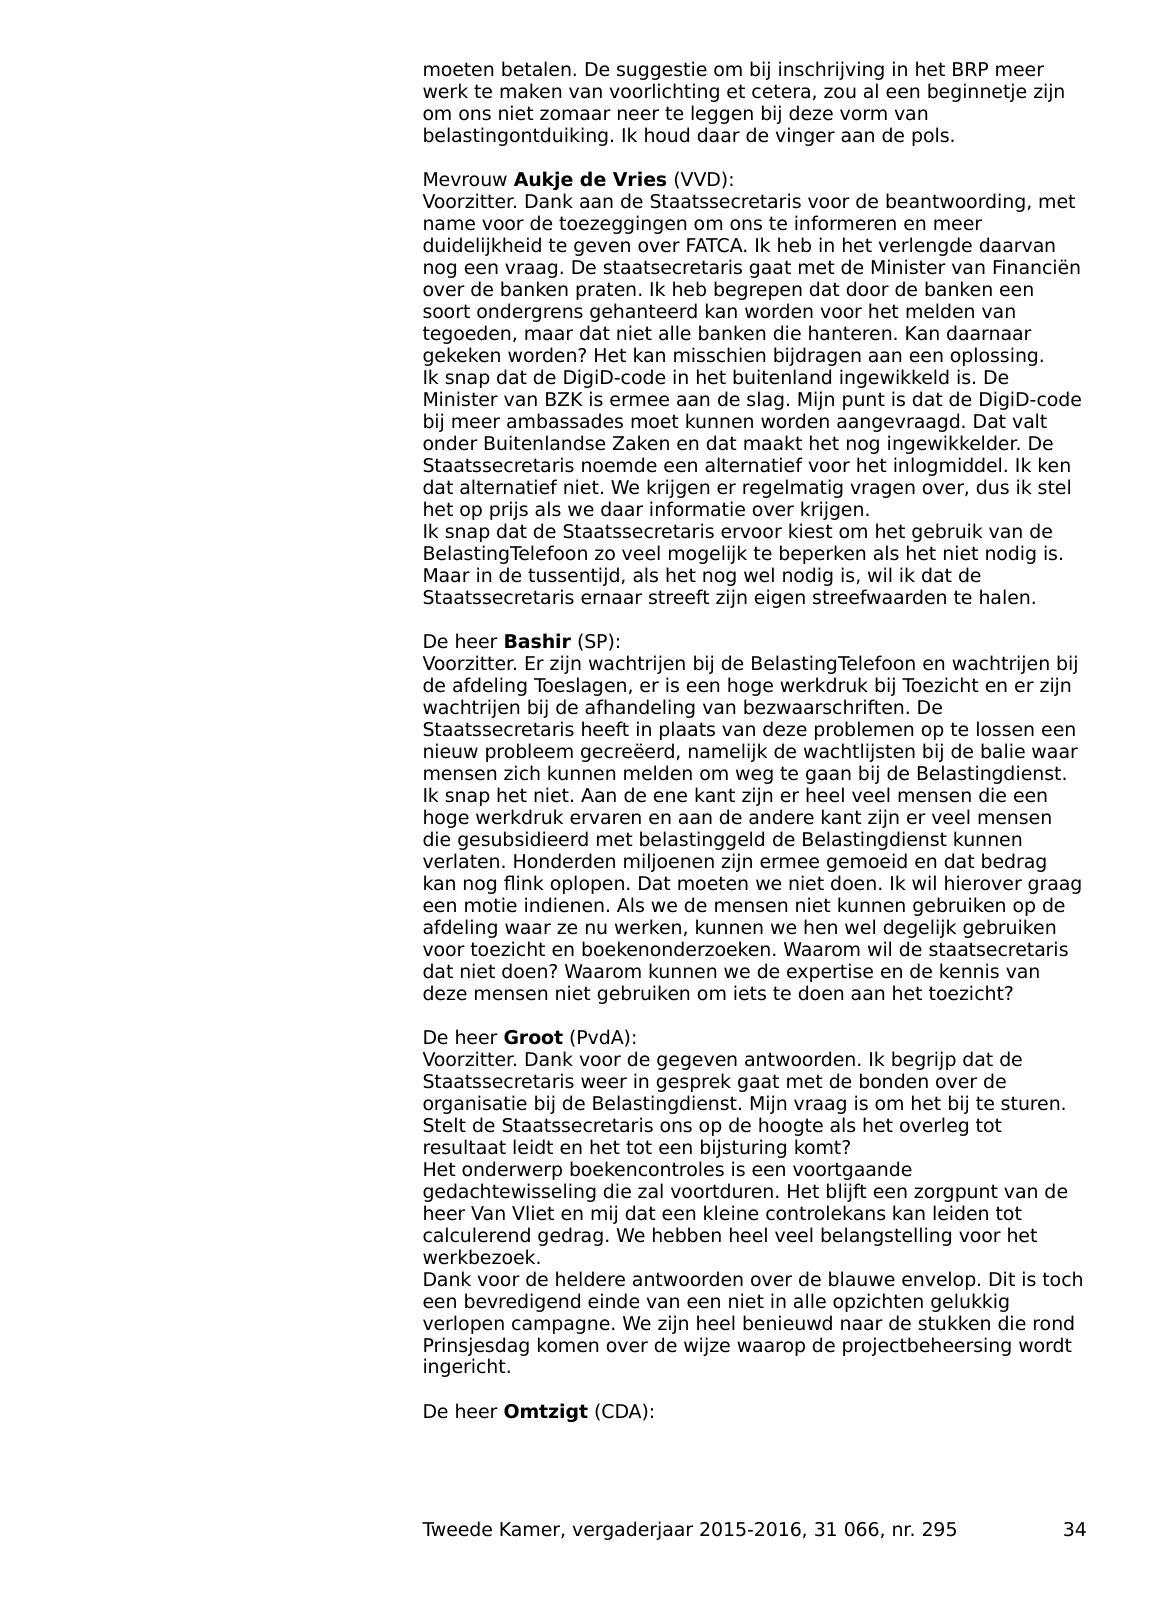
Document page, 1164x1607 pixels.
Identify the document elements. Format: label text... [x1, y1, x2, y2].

text Ik snap dat de DigiD-code in het buitenland ingewikkeld is. De Minister van BZK is ermee aan de slag. Mijn punt is dat de DigiD-code bij meer ambassades moet kunnen worden aangevraagd. Dat valt onder Buitenlandse Zaken en dat maakt het nog ingewikkelder. De Staatssecretaris noemde een alternatief voor het inlogmiddel. Ik ken dat alternatief niet. We krijgen er regelmatig vragen over, dus ik stel het op prijs als we daar informatie over krijgen. [422, 367, 1087, 521]
text Voorzitter. Dank voor de gegeven antwoorden. Ik begrijp dat de Staatssecretaris weer in gesprek gaat met de bonden over de organisatie bij de Belastingdienst. Mijn vraag is om het bij te sturen. Stelt de Staatssecretaris ons op de hoogte als het overleg tot resultaat leidt en het tot een bijsturing komt? [422, 1049, 1087, 1159]
text Dank voor de heldere antwoorden over de blauwe envelop. Dit is toch een bevredigend einde van een niet in alle opzichten gelukkig verlopen campagne. We zijn heel benieuwd naar de stukken die rond Prinsjesdag komen over de wijze waarop de projectbeheersing wordt ingericht. [422, 1268, 1087, 1378]
text De heer Bashir (SP): [422, 631, 1087, 653]
text De heer Omtzigt (CDA): [422, 1401, 1087, 1423]
text Het onderwerp boekencontroles is een voortgaande gedachtewisseling die zal voortduren. Het blijft een zorgpunt van de heer Van Vliet en mij dat een kleine controlekans kan leiden tot calculerend gedrag. We hebben heel veel belangstelling voor het werkbezoek. [422, 1159, 1087, 1268]
text De heer Groot (PvdA): [422, 1027, 1087, 1049]
text Ik snap dat de Staatssecretaris ervoor kiest om het gebruik van de BelastingTelefoon zo veel mogelijk te beperken als het niet nodig is. Maar in de tussentijd, als het nog wel nodig is, wil ik dat de Staatssecretaris ernaar streeft zijn eigen streefwaarden te halen. [422, 521, 1087, 609]
text Mevrouw Aukje de Vries (VVD): [422, 169, 1087, 191]
text Voorzitter. Er zijn wachtrijen bij de BelastingTelefoon en wachtrijen bij de afdeling Toeslagen, er is een hoge werkdruk bij Toezicht en er zijn wachtrijen bij de afhandeling van bezwaarschriften. De Staatssecretaris heeft in plaats van deze problemen op te lossen een nieuw probleem gecreëerd, namelijk de wachtlijsten bij de balie waar mensen zich kunnen melden om weg te gaan bij de Belastingdienst. Ik snap het niet. Aan de ene kant zijn er heel veel mensen die een hoge werkdruk ervaren en aan de andere kant zijn er veel mensen die gesubsidieerd met belastinggeld de Belastingdienst kunnen verlaten. Honderden miljoenen zijn ermee gemoeid en dat bedrag kan nog flink oplopen. Dat moeten we niet doen. Ik wil hierover graag een motie indienen. Als we de mensen niet kunnen gebruiken op de afdeling waar ze nu werken, kunnen we hen wel degelijk gebruiken voor toezicht en boekenonderzoeken. Waarom wil de staatsecretaris dat niet doen? Waarom kunnen we de expertise en de kennis van deze mensen niet gebruiken om iets te doen aan het toezicht? [422, 653, 1087, 1004]
text moeten betalen. De suggestie om bij inschrijving in het BRP meer werk te maken van voorlichting et cetera, zou al een beginnetje zijn om ons niet zomaar neer te leggen bij deze vorm van belastingontduiking. Ik houd daar de vinger aan de pols. [422, 59, 1087, 147]
text Voorzitter. Dank aan de Staatssecretaris voor de beantwoording, met name voor de toezeggingen om ons te informeren en meer duidelijkheid te geven over FATCA. Ik heb in het verlengde daarvan nog een vraag. De staatsecretaris gaat met de Minister van Financiën over de banken praten. Ik heb begrepen dat door de banken een soort ondergrens gehanteerd kan worden voor het melden van tegoeden, maar dat niet alle banken die hanteren. Kan daarnaar gekeken worden? Het kan misschien bijdragen aan een oplossing. [422, 191, 1087, 367]
